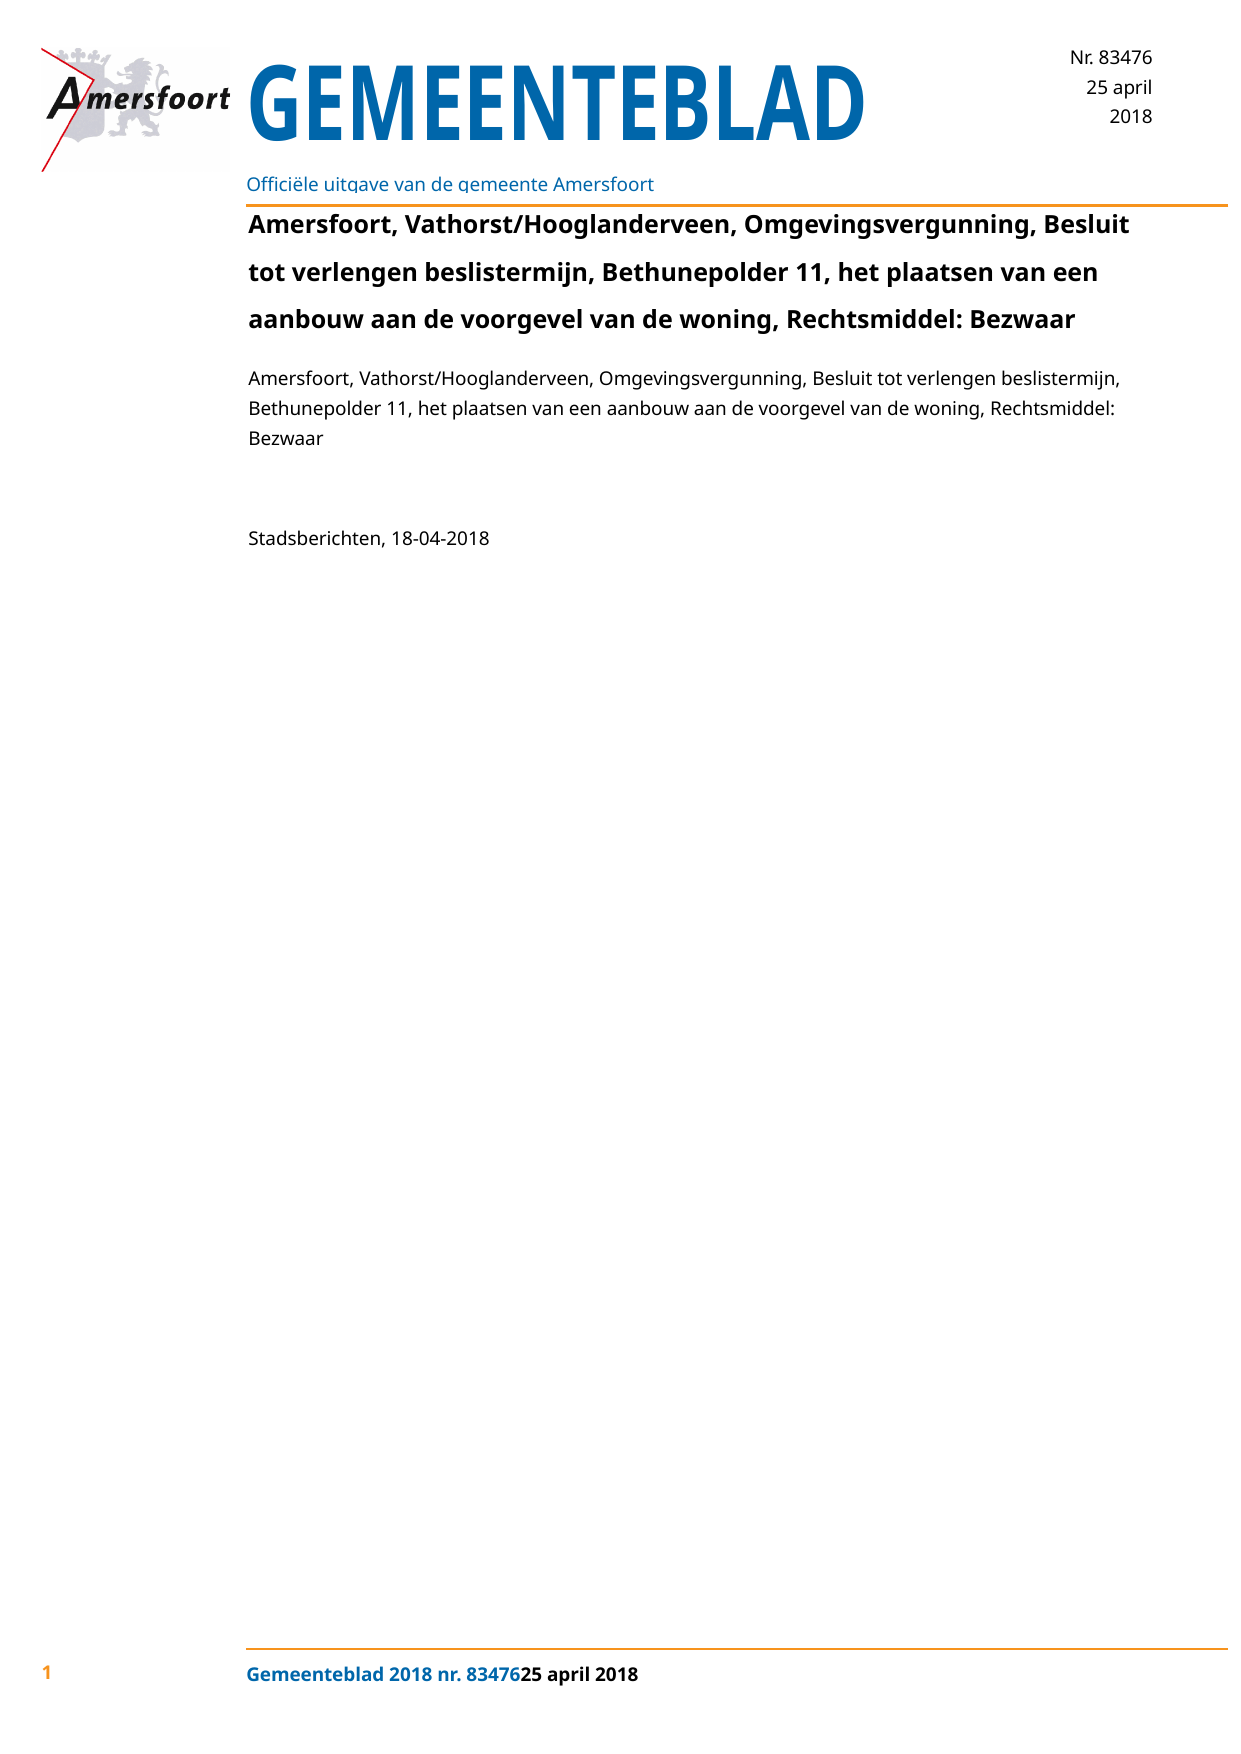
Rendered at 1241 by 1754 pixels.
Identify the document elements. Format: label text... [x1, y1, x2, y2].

picture [41, 47, 231, 172]
text Amersfoort, Vathorst/Hooglanderveen, Omgevingsvergunning, Besluit tot verlengen beslistermijn, Bethunepolder 11, het plaatsen van een aanbouw aan de voorgevel van de woning, Rechtsmiddel: Bezwaar [248, 207, 1152, 336]
text Stadsberichten, 18-04-2018 [248, 526, 1152, 551]
text Amersfoort, Vathorst/Hooglanderveen, Omgevingsvergunning, Besluit tot verlengen beslistermijn, Bethunepolder 11, het plaatsen van een aanbouw aan de voorgevel van de woning, Rechtsmiddel: Bezwaar [248, 366, 1152, 450]
